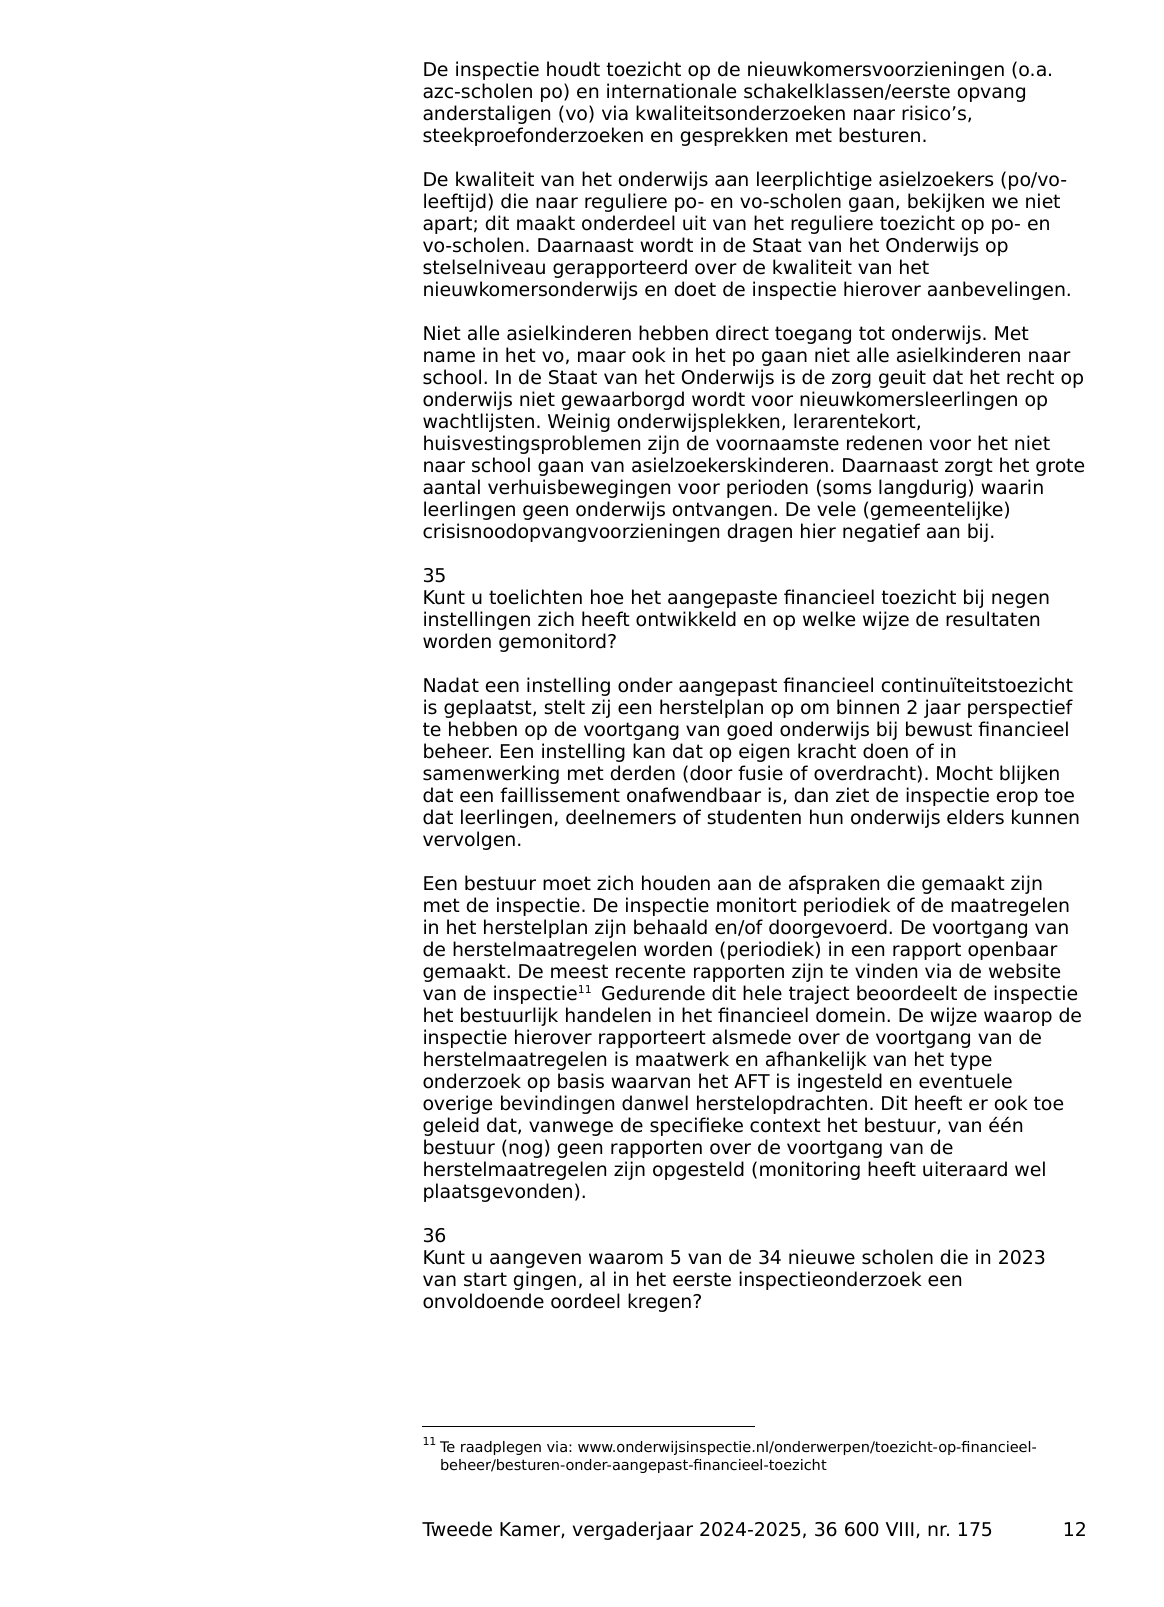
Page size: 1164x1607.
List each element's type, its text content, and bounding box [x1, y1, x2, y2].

text De inspectie houdt toezicht op de nieuwkomersvoorzieningen (o.a. azc-scholen po) en internationale schakelklassen/eerste opvang anderstaligen (vo) via kwaliteitsonderzoeken naar risico’s, steekproefonderzoeken en gesprekken met besturen. [422, 59, 1087, 147]
text 35 [422, 565, 1087, 587]
text Te raadplegen via: www.onderwijsinspectie.nl/onderwerpen/toezicht-op-financieel-beheer/besturen-onder-aangepast-financieel-toezicht [422, 1435, 1087, 1474]
text Kunt u toelichten hoe het aangepaste financieel toezicht bij negen instellingen zich heeft ontwikkeld en op welke wijze de resultaten worden gemonitord? [422, 587, 1087, 653]
text Een bestuur moet zich houden aan de afspraken die gemaakt zijn met de inspectie. De inspectie monitort periodiek of de maatregelen in het herstelplan zijn behaald en/of doorgevoerd. De voortgang van de herstelmaatregelen worden (periodiek) in een rapport openbaar gemaakt. De meest recente rapporten zijn te vinden via de website van de inspectie Gedurende dit hele traject beoordeelt de inspectie het bestuurlijk handelen in het financieel domein. De wijze waarop de inspectie hierover rapporteert alsmede over de voortgang van de herstelmaatregelen is maatwerk en afhankelijk van het type onderzoek op basis waarvan het AFT is ingesteld en eventuele overige bevindingen danwel herstelopdrachten. Dit heeft er ook toe geleid dat, vanwege de specifieke context het bestuur, van één bestuur (nog) geen rapporten over de voortgang van de herstelmaatregelen zijn opgesteld (monitoring heeft uiteraard wel plaatsgevonden). [422, 873, 1087, 1203]
text Niet alle asielkinderen hebben direct toegang tot onderwijs. Met name in het vo, maar ook in het po gaan niet alle asielkinderen naar school. In de Staat van het Onderwijs is de zorg geuit dat het recht op onderwijs niet gewaarborgd wordt voor nieuwkomersleerlingen op wachtlijsten. Weinig onderwijsplekken, lerarentekort, huisvestingsproblemen zijn de voornaamste redenen voor het niet naar school gaan van asielzoekerskinderen. Daarnaast zorgt het grote aantal verhuisbewegingen voor perioden (soms langdurig) waarin leerlingen geen onderwijs ontvangen. De vele (gemeentelijke) crisisnoodopvangvoorzieningen dragen hier negatief aan bij. [422, 323, 1087, 543]
text Nadat een instelling onder aangepast financieel continuïteitstoezicht is geplaatst, stelt zij een herstelplan op om binnen 2 jaar perspectief te hebben op de voortgang van goed onderwijs bij bewust financieel beheer. Een instelling kan dat op eigen kracht doen of in samenwerking met derden (door fusie of overdracht). Mocht blijken dat een faillissement onafwendbaar is, dan ziet de inspectie erop toe dat leerlingen, deelnemers of studenten hun onderwijs elders kunnen vervolgen. [422, 675, 1087, 851]
text Kunt u aangeven waarom 5 van de 34 nieuwe scholen die in 2023 van start gingen, al in het eerste inspectieonderzoek een onvoldoende oordeel kregen? [422, 1247, 1087, 1313]
text De kwaliteit van het onderwijs aan leerplichtige asielzoekers (po/vo-leeftijd) die naar reguliere po- en vo-scholen gaan, bekijken we niet apart; dit maakt onderdeel uit van het reguliere toezicht op po- en vo-scholen. Daarnaast wordt in de Staat van het Onderwijs op stelselniveau gerapporteerd over de kwaliteit van het nieuwkomersonderwijs en doet de inspectie hierover aanbevelingen. [422, 169, 1087, 301]
text 36 [422, 1225, 1087, 1247]
